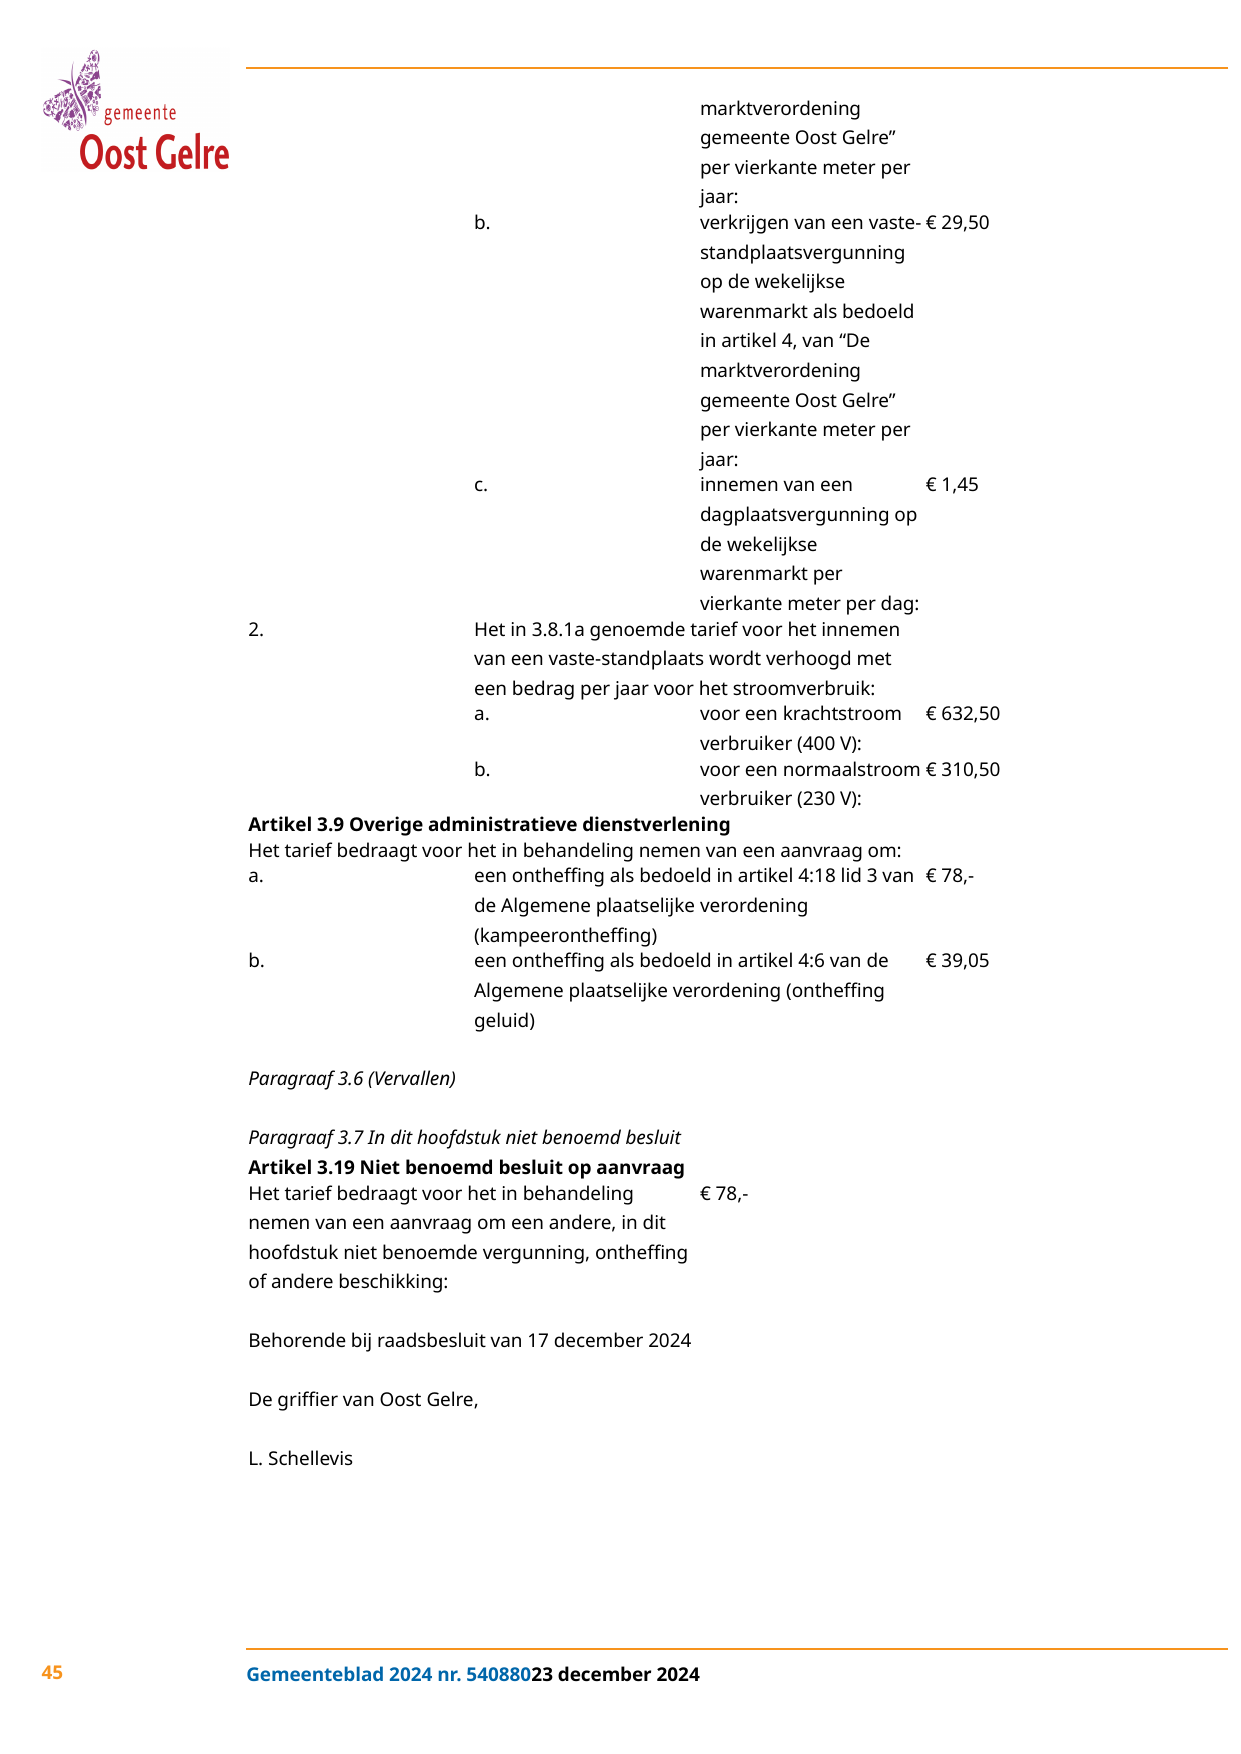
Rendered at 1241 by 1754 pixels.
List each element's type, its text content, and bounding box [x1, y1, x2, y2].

table_cell b. [474, 209, 700, 472]
table_cell [248, 472, 474, 616]
table_cell [926, 616, 1152, 701]
table_cell [926, 95, 1152, 209]
table_cell € 632,50 [926, 701, 1152, 756]
text L. Schellevis [248, 1446, 1152, 1471]
table_cell Artikel 3.9 Overige administratieve dienstverlening [248, 811, 926, 837]
picture [41, 47, 231, 172]
table_header [700, 1154, 1152, 1180]
table_cell € 1,45 [926, 472, 1152, 616]
table_cell Het in 3.8.1a genoemde tarief voor het innemen van een vaste-standplaats wordt verhoogd met een bedrag per jaar voor het stroomverbruik: [474, 616, 926, 701]
table_cell € 39,05 [926, 948, 1152, 1032]
table_cell € 78,- [700, 1180, 1152, 1294]
table_cell voor een krachtstroom verbruiker (400 V): [700, 701, 926, 756]
text Behorende bij raadsbesluit van 17 december 2024 [248, 1327, 1152, 1353]
table_cell € 78,- [926, 863, 1152, 948]
table_cell € 29,50 [926, 209, 1152, 472]
text De griffier van Oost Gelre, [248, 1386, 1152, 1412]
text Paragraaf 3.7 In dit hoofdstuk niet benoemd besluit [248, 1124, 1152, 1150]
table_cell verkrijgen van een vaste-standplaatsvergunning op de wekelijkse warenmarkt als bedoeld in artikel 4, van “De marktverordening gemeente Oost Gelre” per vierkante meter per jaar: [700, 209, 926, 472]
table_cell c. [474, 472, 700, 616]
table_header Artikel 3.19 Niet benoemd besluit op aanvraag [248, 1154, 700, 1180]
text Paragraaf 3.6 (Vervallen) [248, 1065, 1152, 1091]
table_cell b. [248, 948, 474, 1032]
table_cell innemen van een dagplaatsvergunning op de wekelijkse warenmarkt per vierkante meter per dag: [700, 472, 926, 616]
table_cell b. [474, 756, 700, 811]
table_cell a. [248, 863, 474, 948]
table_cell [248, 701, 474, 756]
table_cell [474, 95, 700, 209]
table_cell € 310,50 [926, 756, 1152, 811]
table_cell a. [474, 701, 700, 756]
table_cell [248, 95, 474, 209]
table_cell 2. [248, 616, 474, 701]
table_cell een ontheffing als bedoeld in artikel 4:18 lid 3 van de Algemene plaatselijke verordening (kampeerontheffing) [474, 863, 926, 948]
table_cell een ontheffing als bedoeld in artikel 4:6 van de Algemene plaatselijke verordening (ontheffing geluid) [474, 948, 926, 1032]
table_cell [926, 811, 1152, 837]
table_cell [248, 756, 474, 811]
table_cell marktverordening gemeente Oost Gelre” per vierkante meter per jaar: [700, 95, 926, 209]
table_cell Het tarief bedraagt voor het in behandeling nemen van een aanvraag om een andere, in dit hoofdstuk niet benoemde vergunning, ontheffing of andere beschikking: [248, 1180, 700, 1294]
table_cell [926, 837, 1152, 863]
table_cell [248, 209, 474, 472]
table_cell voor een normaalstroom verbruiker (230 V): [700, 756, 926, 811]
table_cell Het tarief bedraagt voor het in behandeling nemen van een aanvraag om: [248, 837, 926, 863]
